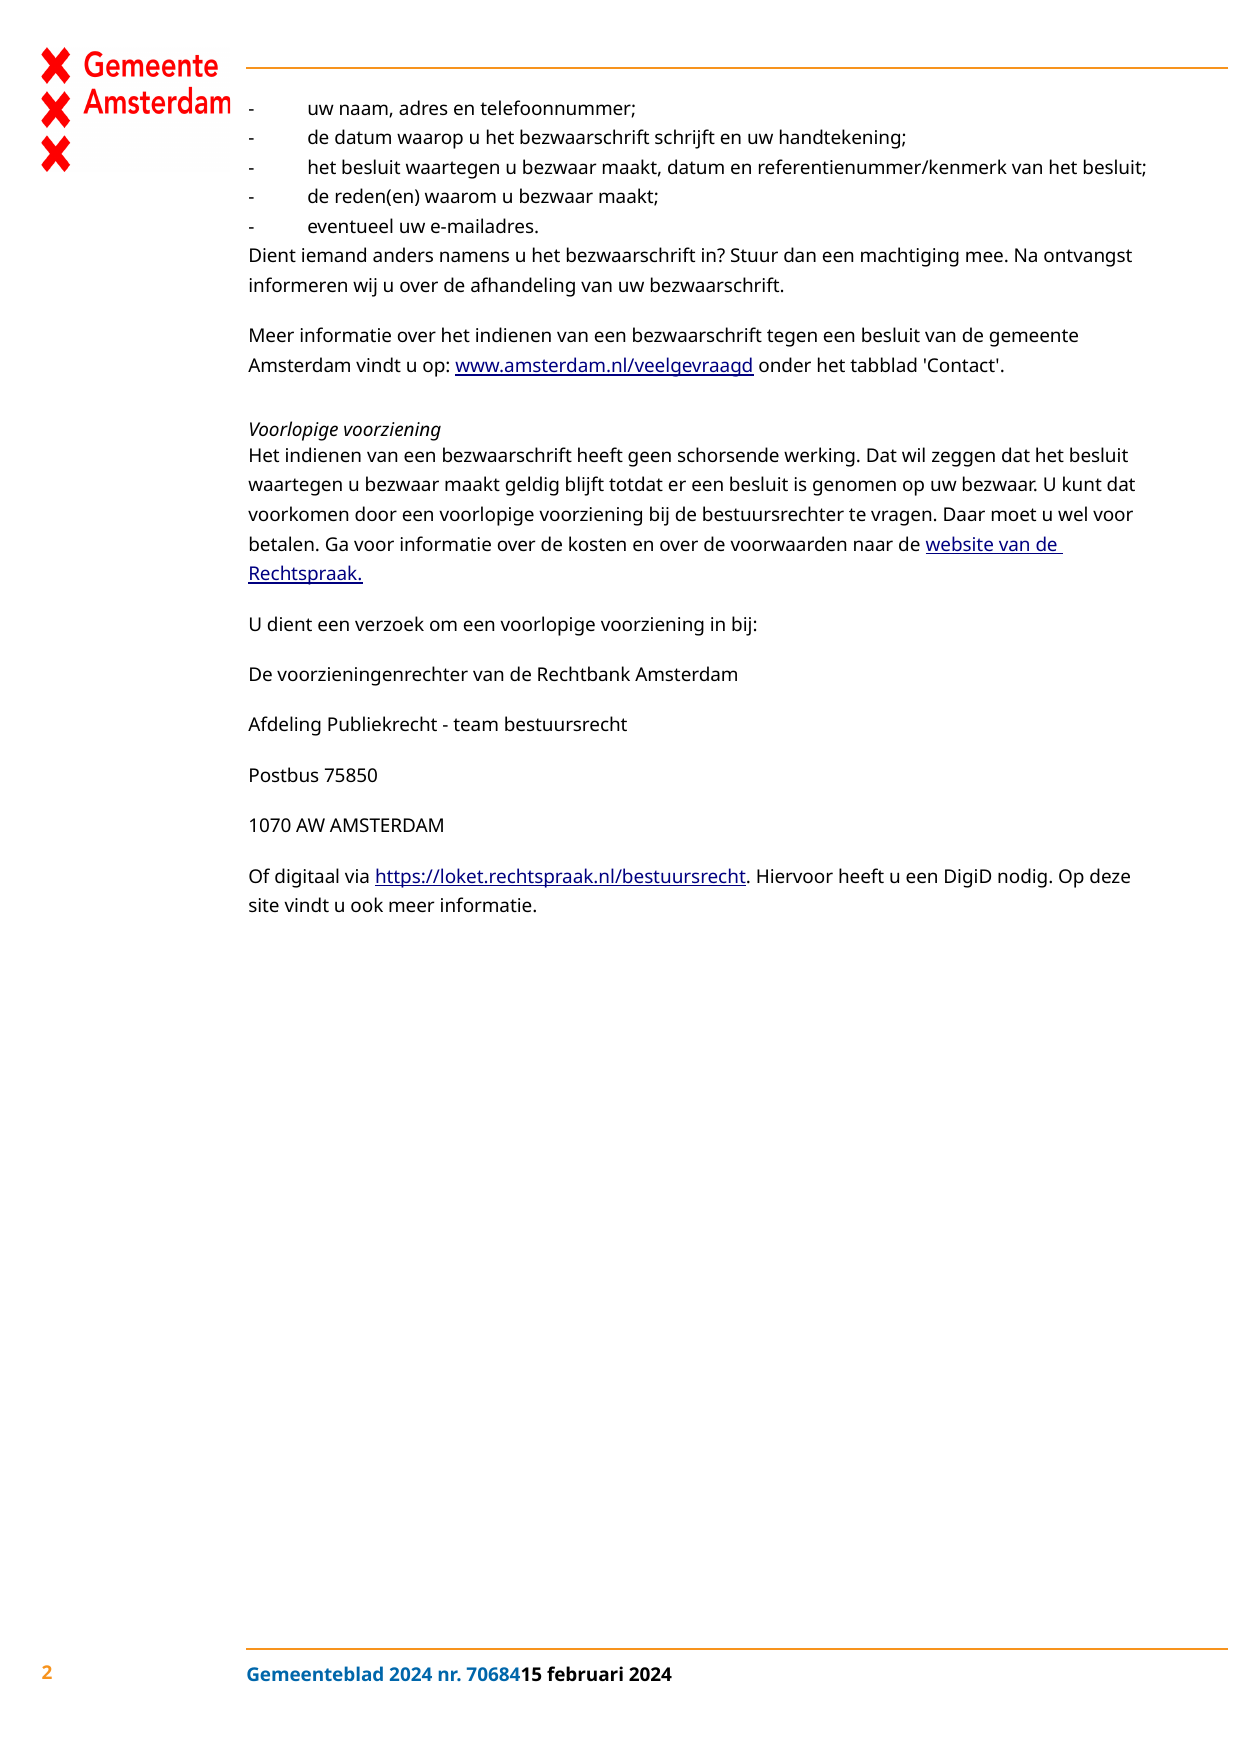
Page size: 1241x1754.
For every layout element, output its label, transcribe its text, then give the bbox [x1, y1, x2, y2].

text De voorzieningenrechter van de Rechtbank Amsterdam [248, 661, 1152, 687]
list de datum waarop u het bezwaarschrift schrijft en uw handtekening; [248, 124, 1152, 150]
list de reden(en) waarom u bezwaar maakt; [248, 183, 1152, 209]
text U dient een verzoek om een voorlopige voorziening in bij: [248, 611, 1152, 636]
text Postbus 75850 [248, 762, 1152, 788]
list het besluit waartegen u bezwaar maakt, datum en referentienummer/kenmerk van het besluit; [248, 154, 1152, 180]
list uw naam, adres en telefoonnummer; [248, 95, 1152, 121]
text Afdeling Publiekrecht - team bestuursrecht [248, 712, 1152, 737]
list eventueel uw e-mailadres. [248, 213, 1152, 239]
picture [41, 47, 231, 172]
text Meer informatie over het indienen van een bezwaarschrift tegen een besluit van de gemeente Amsterdam vindt u op: www.amsterdam.nl/veelgevraagd onder het tabblad 'Contact'. [248, 323, 1152, 378]
text Of digitaal via https://loket.rechtspraak.nl/bestuursrecht. Hiervoor heeft u een DigiD nodig. Op deze site vindt u ook meer informatie. [248, 863, 1152, 918]
text Dient iemand anders namens u het bezwaarschrift in? Stuur dan een machtiging mee. Na ontvangst informeren wij u over de afhandeling van uw bezwaarschrift. [248, 243, 1152, 298]
text Het indienen van een bezwaarschrift heeft geen schorsende werking. Dat wil zeggen dat het besluit waartegen u bezwaar maakt geldig blijft totdat er een besluit is genomen op uw bezwaar. U kunt dat voorkomen door een voorlopige voorziening bij de bestuursrechter te vragen. Daar moet u wel voor betalen. Ga voor informatie over de kosten en over de voorwaarden naar de website van de Rechtspraak. [248, 442, 1152, 586]
text Voorlopige voorziening [248, 416, 1152, 442]
text 1070 AW AMSTERDAM [248, 812, 1152, 838]
